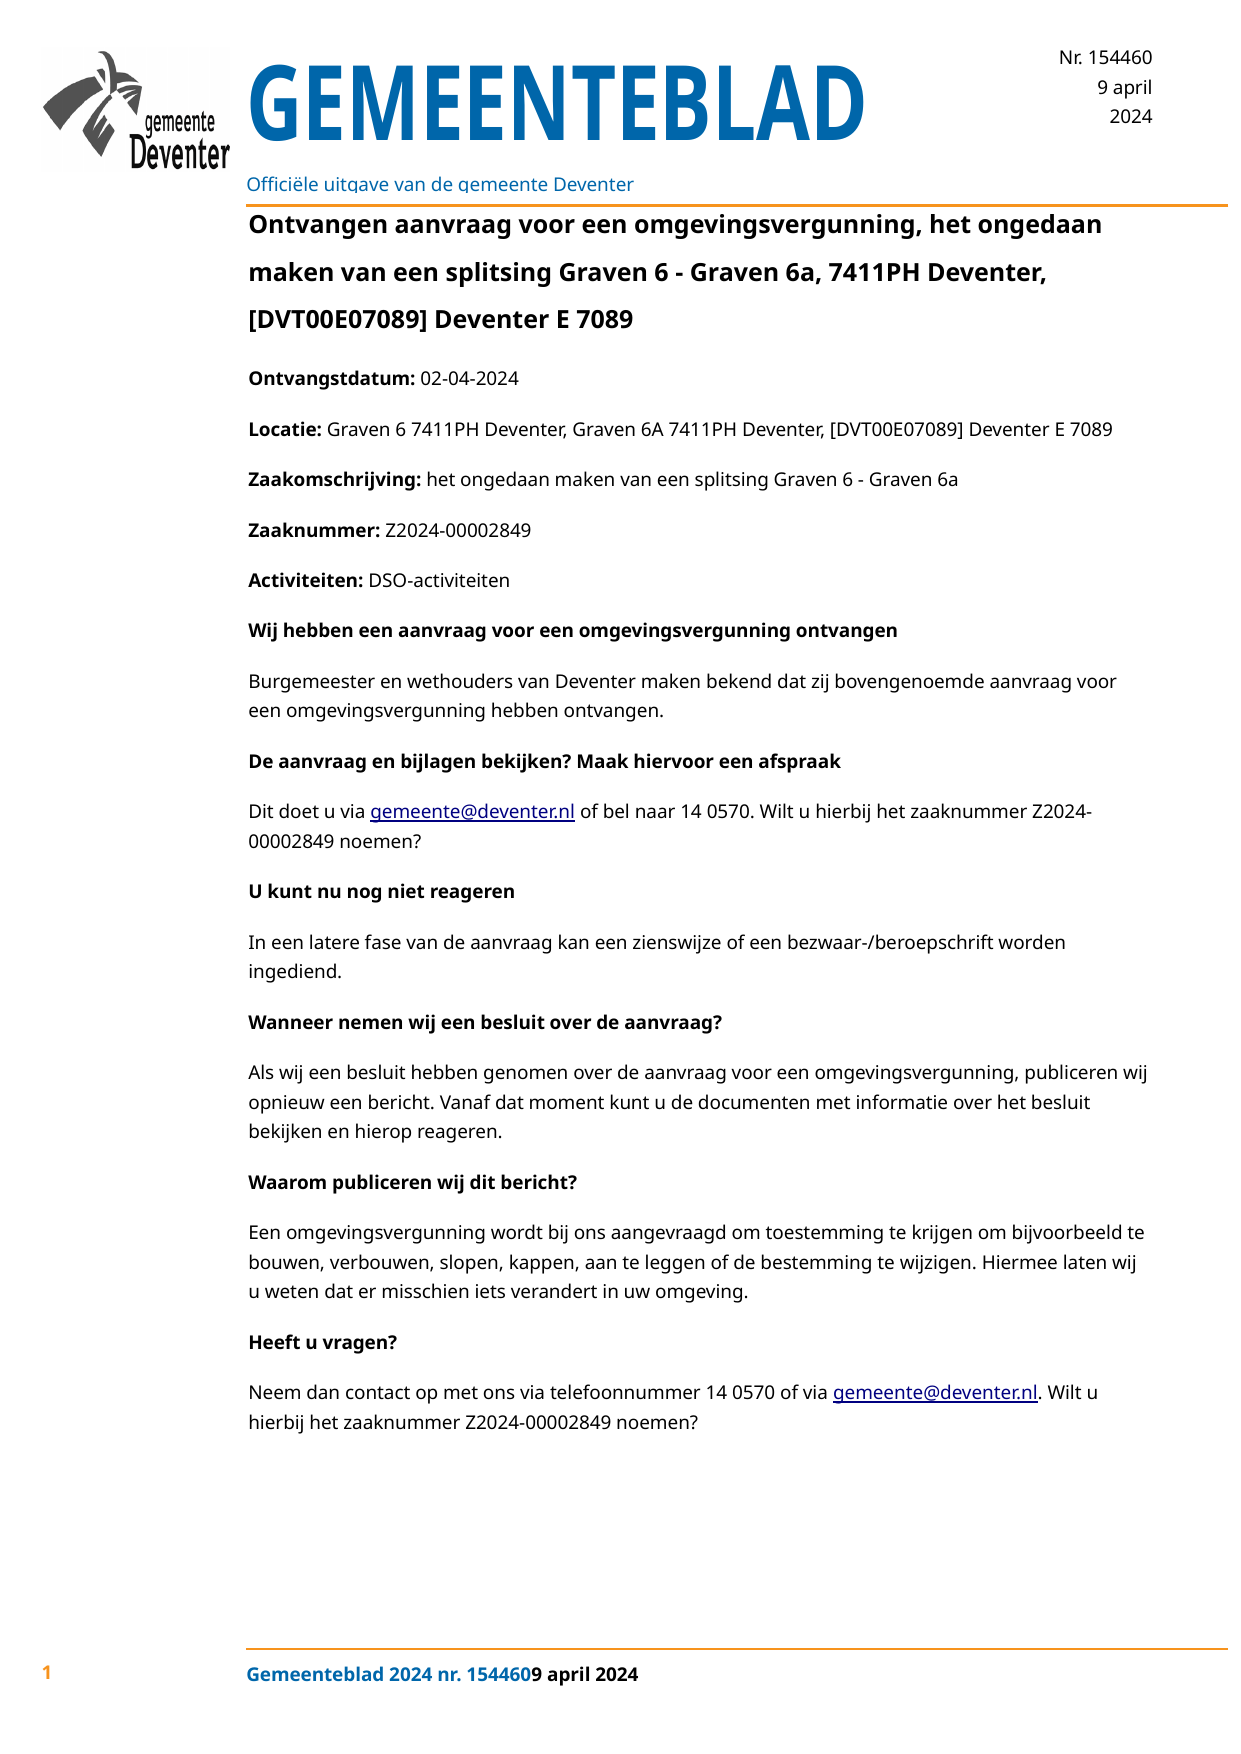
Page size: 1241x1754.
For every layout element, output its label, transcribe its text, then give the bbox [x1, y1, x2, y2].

text Heeft u vragen? [248, 1329, 1152, 1354]
text Wij hebben een aanvraag voor een omgevingsvergunning ontvangen [248, 618, 1152, 643]
text Waarom publiceren wij dit bericht? [248, 1169, 1152, 1194]
text Neem dan contact op met ons via telefoonnummer 14 0570 of via gemeente@deventer.nl. Wilt u hierbij het zaaknummer Z2024-00002849 noemen? [248, 1379, 1152, 1434]
text Locatie: Graven 6 7411PH Deventer, Graven 6A 7411PH Deventer, [DVT00E07089] Deventer E 7089 [248, 416, 1152, 442]
text Dit doet u via gemeente@deventer.nl of bel naar 14 0570. Wilt u hierbij het zaaknummer Z2024-00002849 noemen? [248, 798, 1152, 854]
text Als wij een besluit hebben genomen over de aanvraag voor een omgevingsvergunning, publiceren wij opnieuw een bericht. Vanaf dat moment kunt u de documenten met informatie over het besluit bekijken en hierop reageren. [248, 1059, 1152, 1144]
text Ontvangen aanvraag voor een omgevingsvergunning, het ongedaan maken van een splitsing Graven 6 - Graven 6a, 7411PH Deventer, [DVT00E07089] Deventer E 7089 [248, 207, 1152, 336]
text Ontvangstdatum: 02-04-2024 [248, 366, 1152, 391]
picture [41, 47, 231, 172]
text Zaaknummer: Z2024-00002849 [248, 517, 1152, 542]
text U kunt nu nog niet reageren [248, 878, 1152, 904]
text De aanvraag en bijlagen bekijken? Maak hiervoor een afspraak [248, 748, 1152, 774]
text Zaakomschrijving: het ongedaan maken van een splitsing Graven 6 - Graven 6a [248, 466, 1152, 492]
text Wanneer nemen wij een besluit over de aanvraag? [248, 1009, 1152, 1034]
text Activiteiten: DSO-activiteiten [248, 567, 1152, 593]
text In een latere fase van de aanvraag kan een zienswijze of een bezwaar-/beroepschrift worden ingediend. [248, 929, 1152, 984]
text Burgemeester en wethouders van Deventer maken bekend dat zij bovengenoemde aanvraag voor een omgevingsvergunning hebben ontvangen. [248, 668, 1152, 723]
text Een omgevingsvergunning wordt bij ons aangevraagd om toestemming te krijgen om bijvoorbeeld te bouwen, verbouwen, slopen, kappen, aan te leggen of de bestemming te wijzigen. Hiermee laten wij u weten dat er misschien iets verandert in uw omgeving. [248, 1219, 1152, 1304]
